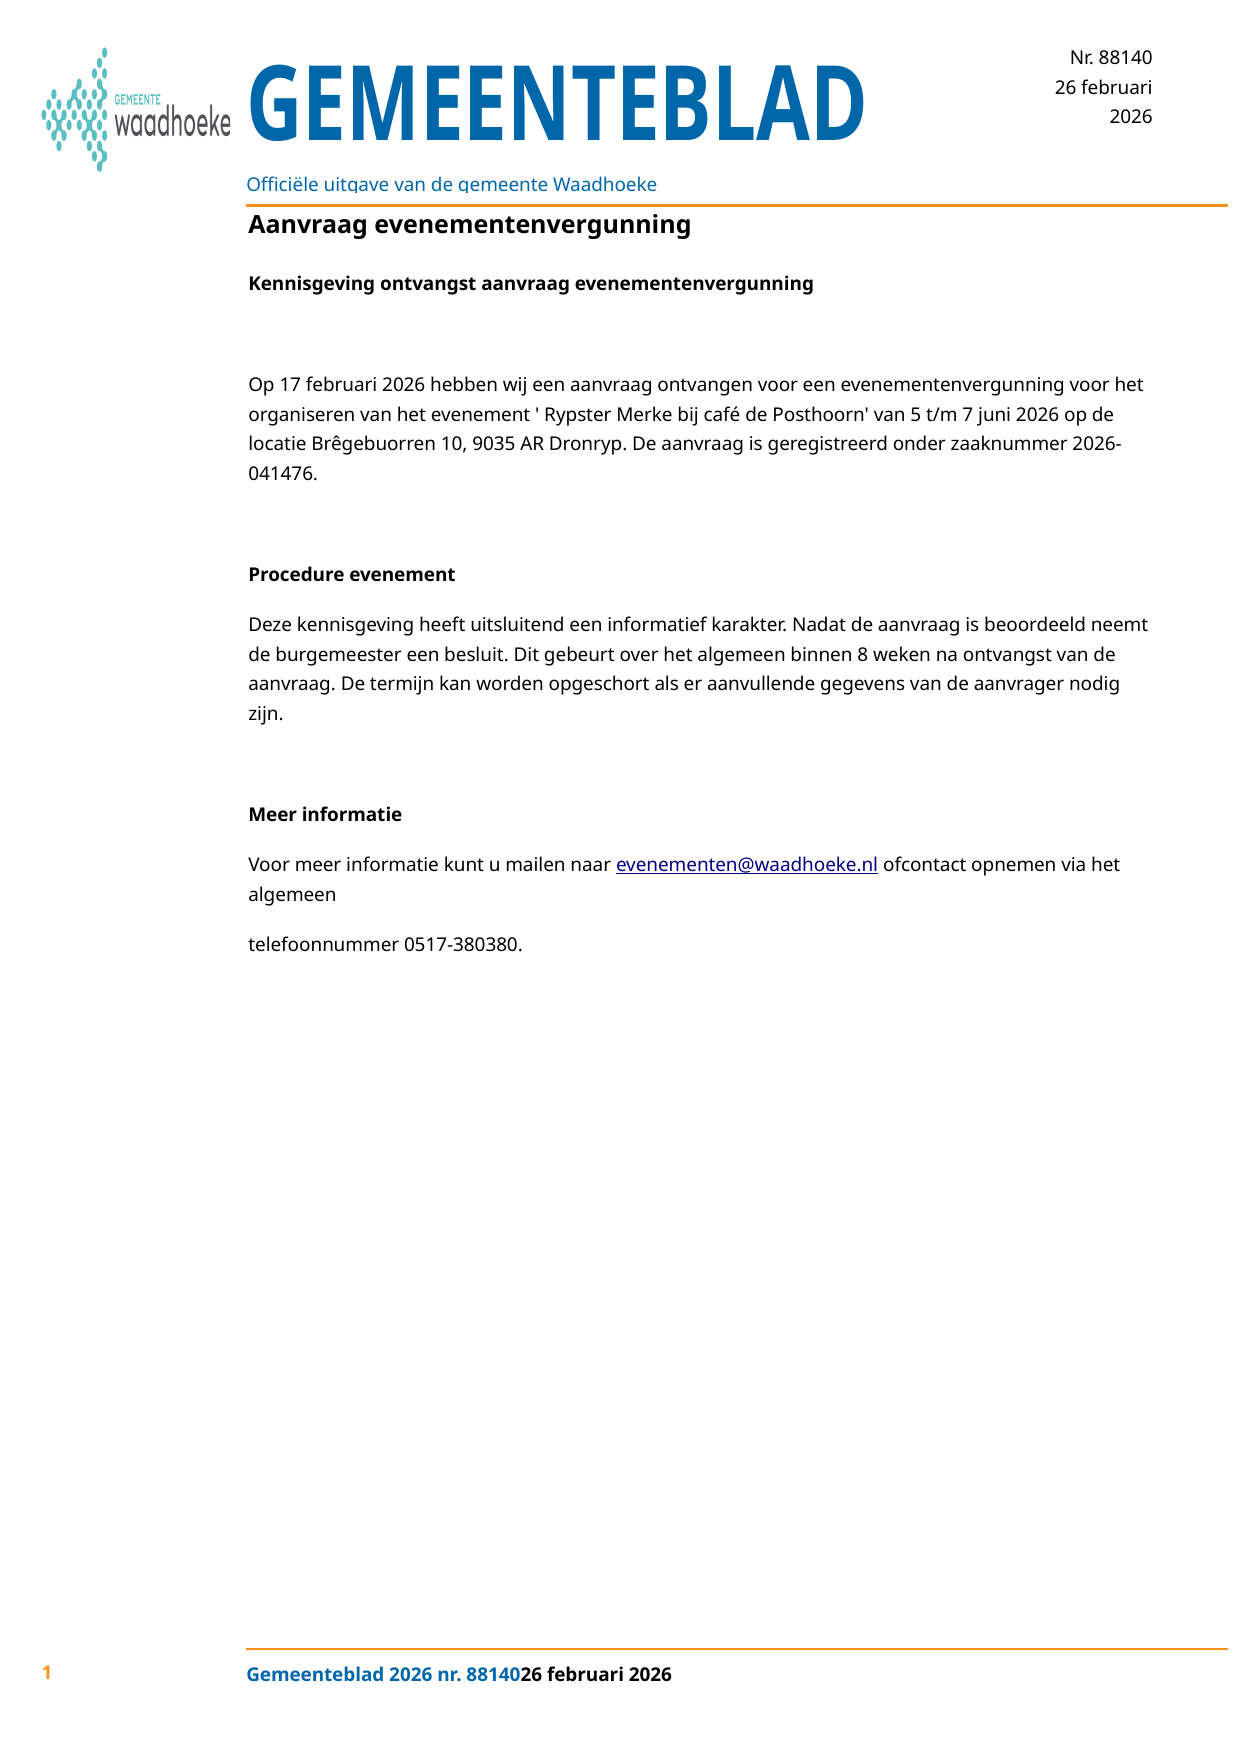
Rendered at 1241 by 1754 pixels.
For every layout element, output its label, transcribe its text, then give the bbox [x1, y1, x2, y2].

text Procedure evenement [248, 561, 1152, 586]
text Meer informatie [248, 801, 1152, 826]
text Aanvraag evenementenvergunning [248, 207, 1152, 241]
text Voor meer informatie kunt u mailen naar evenementen@waadhoeke.nl ofcontact opnemen via het algemeen [248, 851, 1152, 906]
picture [41, 47, 231, 172]
text Deze kennisgeving heeft uitsluitend een informatief karakter. Nadat de aanvraag is beoordeeld neemt de burgemeester een besluit. Dit gebeurt over het algemeen binnen 8 weken na ontvangst van de aanvraag. De termijn kan worden opgeschort als er aanvullende gegevens van de aanvrager nodig zijn. [248, 611, 1152, 726]
text Kennisgeving ontvangst aanvraag evenementenvergunning [248, 270, 1152, 296]
text Op 17 februari 2026 hebben wij een aanvraag ontvangen voor een evenementenvergunning voor het organiseren van het evenement ' Rypster Merke bij café de Posthoorn' van 5 t/m 7 juni 2026 op de locatie Brêgebuorren 10, 9035 AR Dronryp. De aanvraag is geregistreerd onder zaaknummer 2026-041476. [248, 371, 1152, 486]
text telefoonnummer 0517-380380. [248, 931, 1152, 957]
